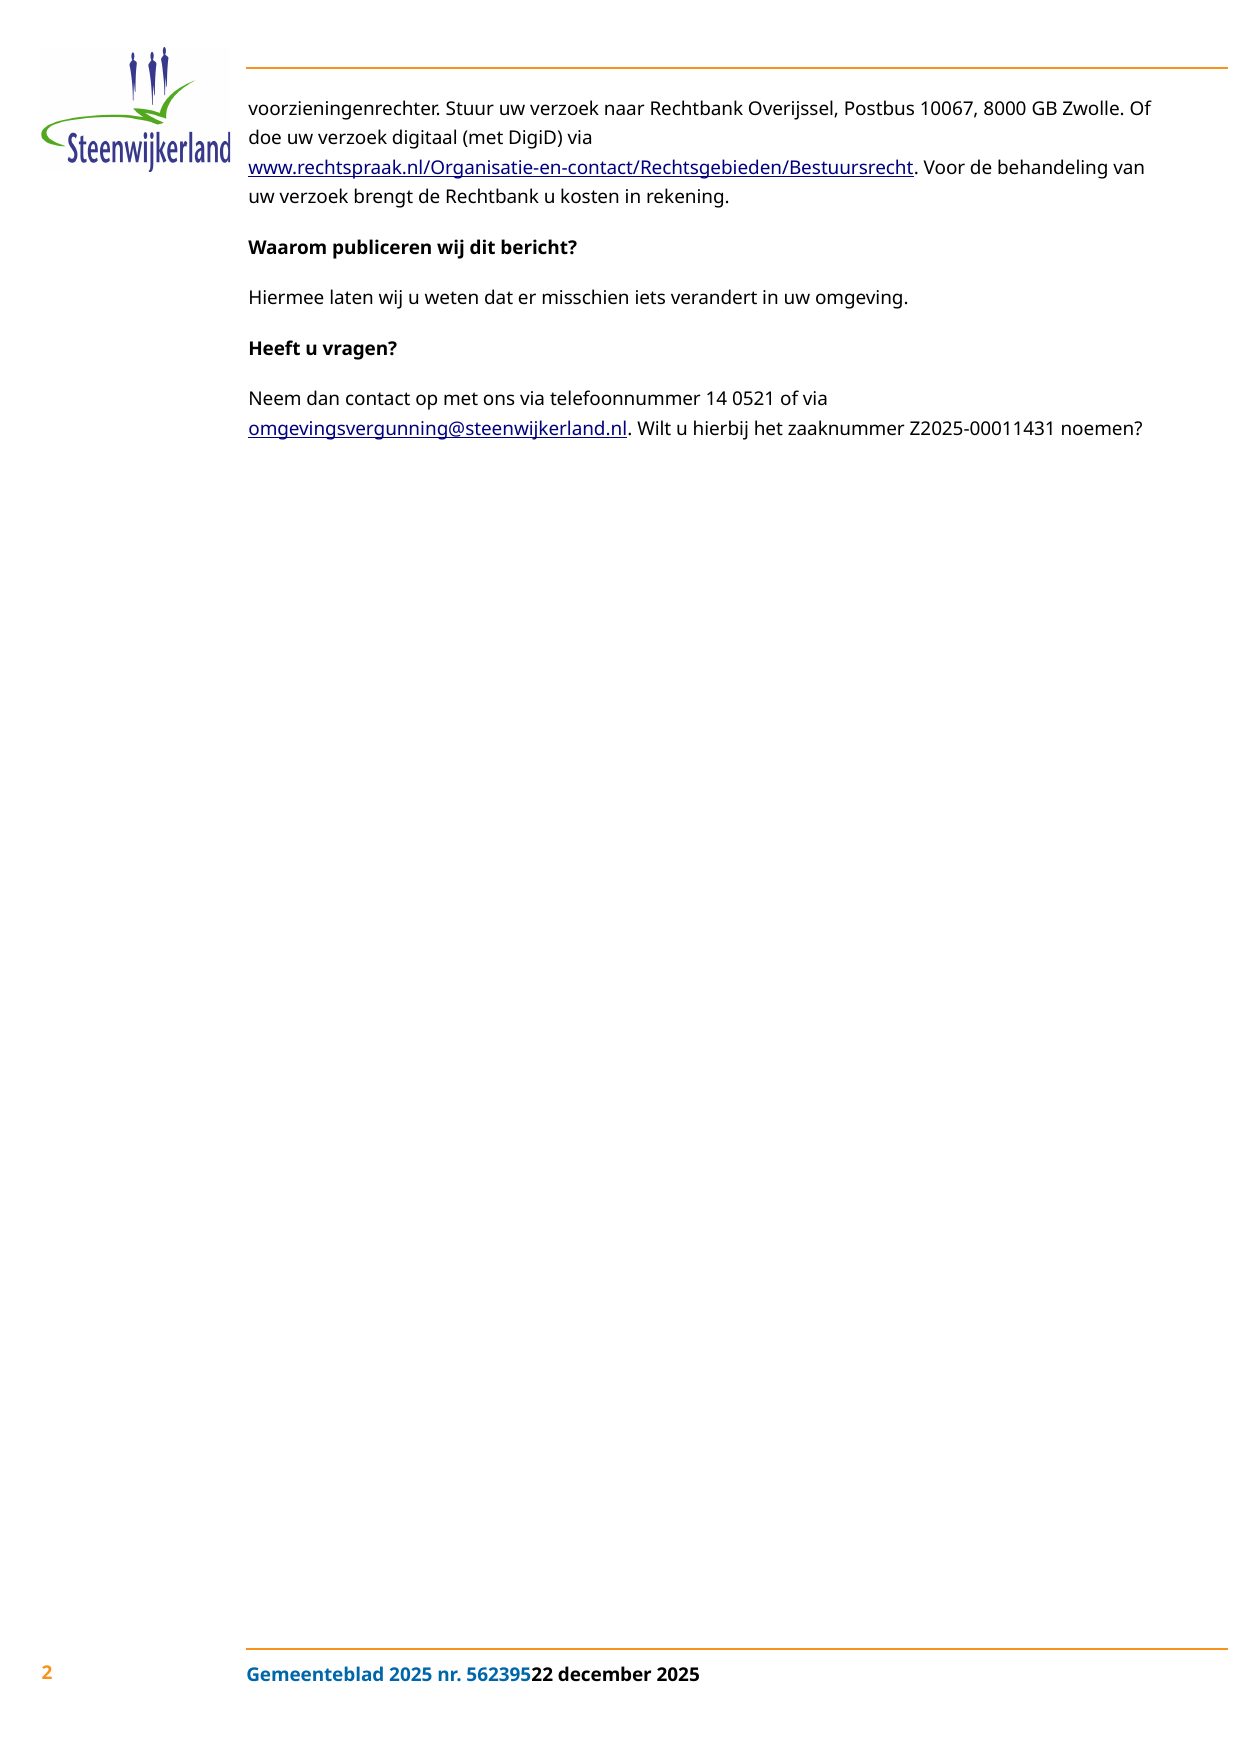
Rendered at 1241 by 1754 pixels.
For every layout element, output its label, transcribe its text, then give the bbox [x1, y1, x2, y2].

text Hiermee laten wij u weten dat er misschien iets verandert in uw omgeving. [248, 284, 1152, 310]
text Neem dan contact op met ons via telefoonnummer 14 0521 of via omgevingsvergunning@steenwijkerland.nl. Wilt u hierbij het zaaknummer Z2025-00011431 noemen? [248, 385, 1152, 441]
text voorzieningenrechter. Stuur uw verzoek naar Rechtbank Overijssel, Postbus 10067, 8000 GB Zwolle. Of doe uw verzoek digitaal (met DigiD) via www.rechtspraak.nl/Organisatie-en-contact/Rechtsgebieden/Bestuursrecht. Voor de behandeling van uw verzoek brengt de Rechtbank u kosten in rekening. [248, 95, 1152, 209]
text Heeft u vragen? [248, 335, 1152, 361]
text Waarom publiceren wij dit bericht? [248, 234, 1152, 260]
picture [41, 47, 231, 172]
